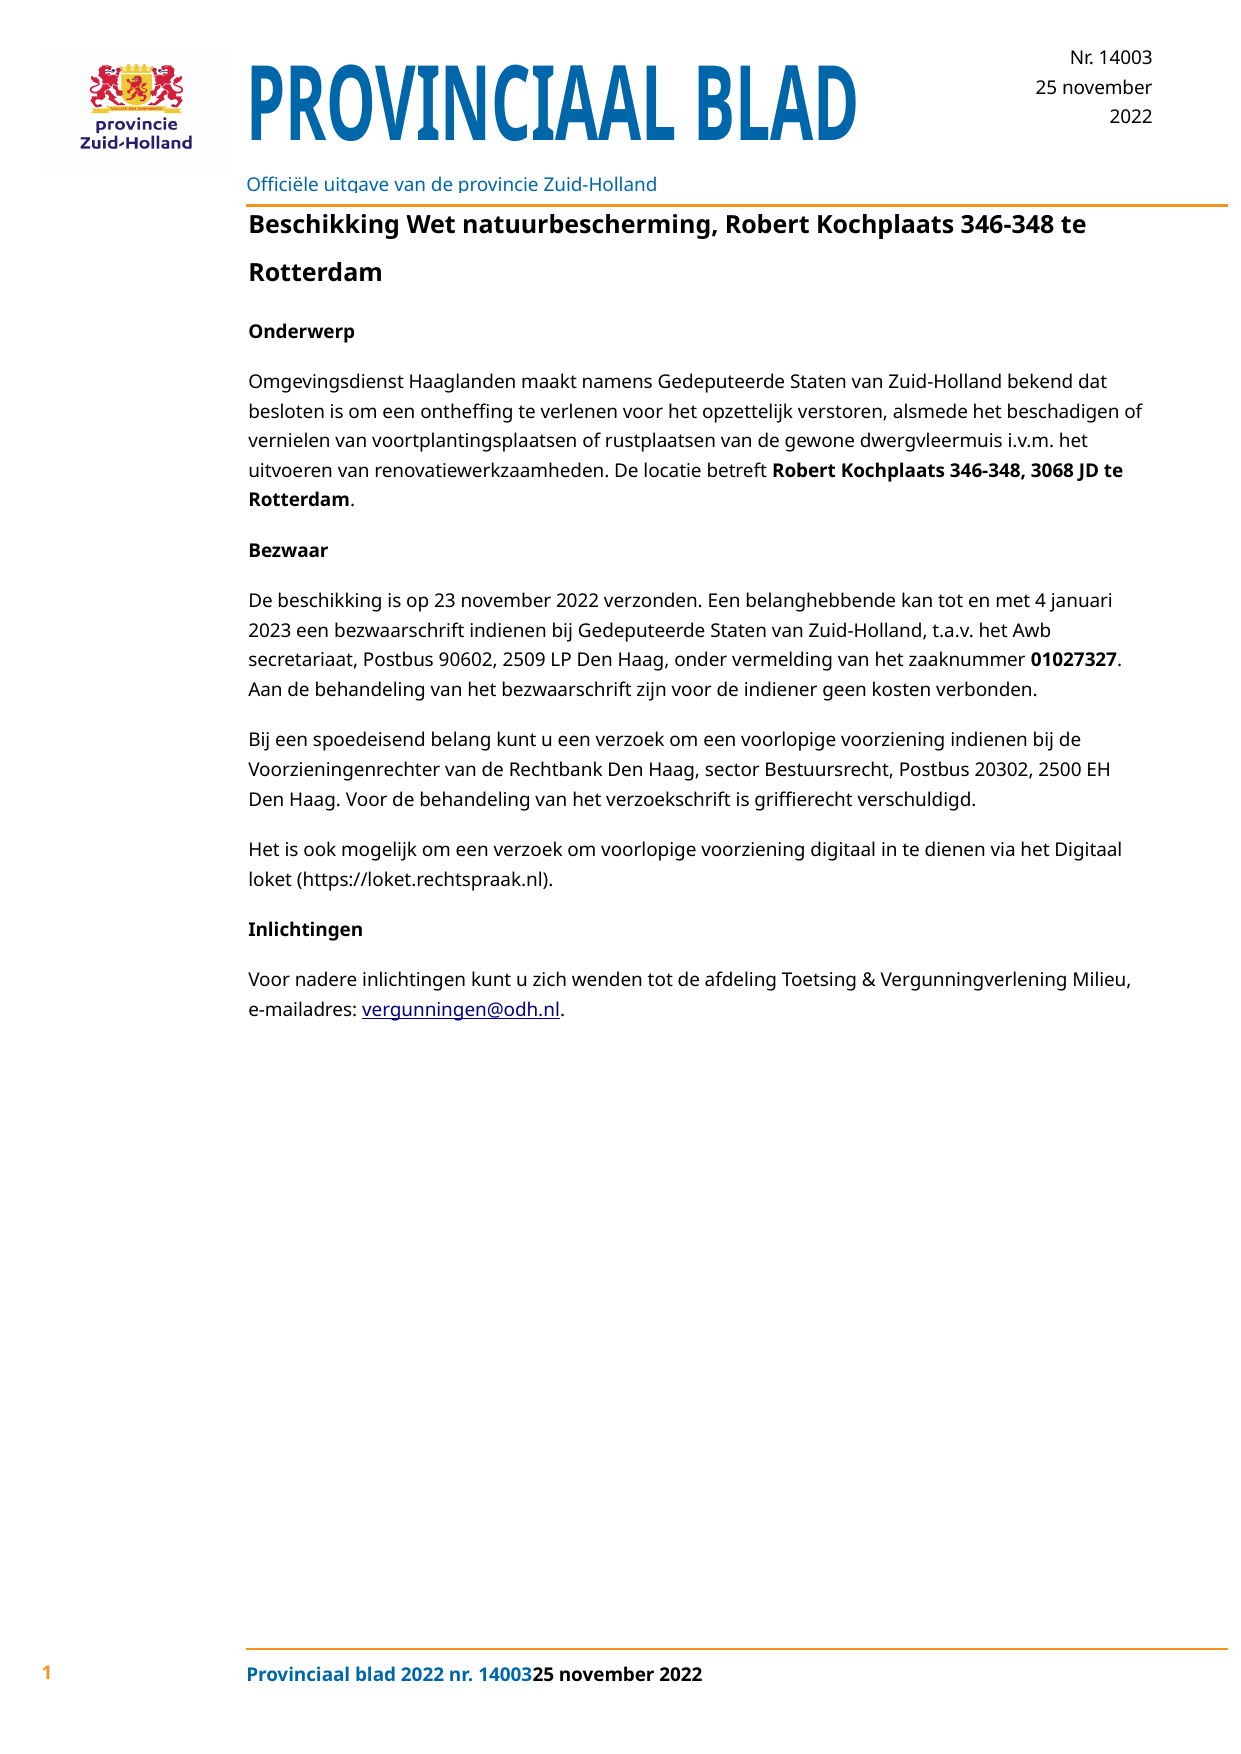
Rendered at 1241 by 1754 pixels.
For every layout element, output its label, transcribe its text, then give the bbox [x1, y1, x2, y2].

text Het is ook mogelijk om een verzoek om voorlopige voorziening digitaal in te dienen via het Digitaal loket (https://loket.rechtspraak.nl). [248, 836, 1152, 892]
text Bezwaar [248, 537, 1152, 563]
text Beschikking Wet natuurbescherming, Robert Kochplaats 346-348 te Rotterdam [248, 207, 1152, 288]
text De beschikking is op 23 november 2022 verzonden. Een belanghebbende kan tot en met 4 januari 2023 een bezwaarschrift indienen bij Gedeputeerde Staten van Zuid-Holland, t.a.v. het Awb secretariaat, Postbus 90602, 2509 LP Den Haag, onder vermelding van het zaaknummer 01027327. Aan de behandeling van het bezwaarschrift zijn voor de indiener geen kosten verbonden. [248, 587, 1152, 702]
text Bij een spoedeisend belang kunt u een verzoek om een voorlopige voorziening indienen bij de Voorzieningenrechter van de Rechtbank Den Haag, sector Bestuursrecht, Postbus 20302, 2500 EH Den Haag. Voor de behandeling van het verzoekschrift is griffierecht verschuldigd. [248, 727, 1152, 812]
text Inlichtingen [248, 916, 1152, 942]
picture [41, 47, 231, 172]
text Omgevingsdienst Haaglanden maakt namens Gedeputeerde Staten van Zuid-Holland bekend dat besloten is om een ontheffing te verlenen voor het opzettelijk verstoren, alsmede het beschadigen of vernielen van voortplantingsplaatsen of rustplaatsen van de gewone dwergvleermuis i.v.m. het uitvoeren van renovatiewerkzaamheden. De locatie betreft Robert Kochplaats 346-348, 3068 JD te Rotterdam. [248, 368, 1152, 512]
text Voor nadere inlichtingen kunt u zich wenden tot de afdeling Toetsing & Vergunningverlening Milieu, e-mailadres: vergunningen@odh.nl. [248, 967, 1152, 1022]
text Onderwerp [248, 318, 1152, 344]
